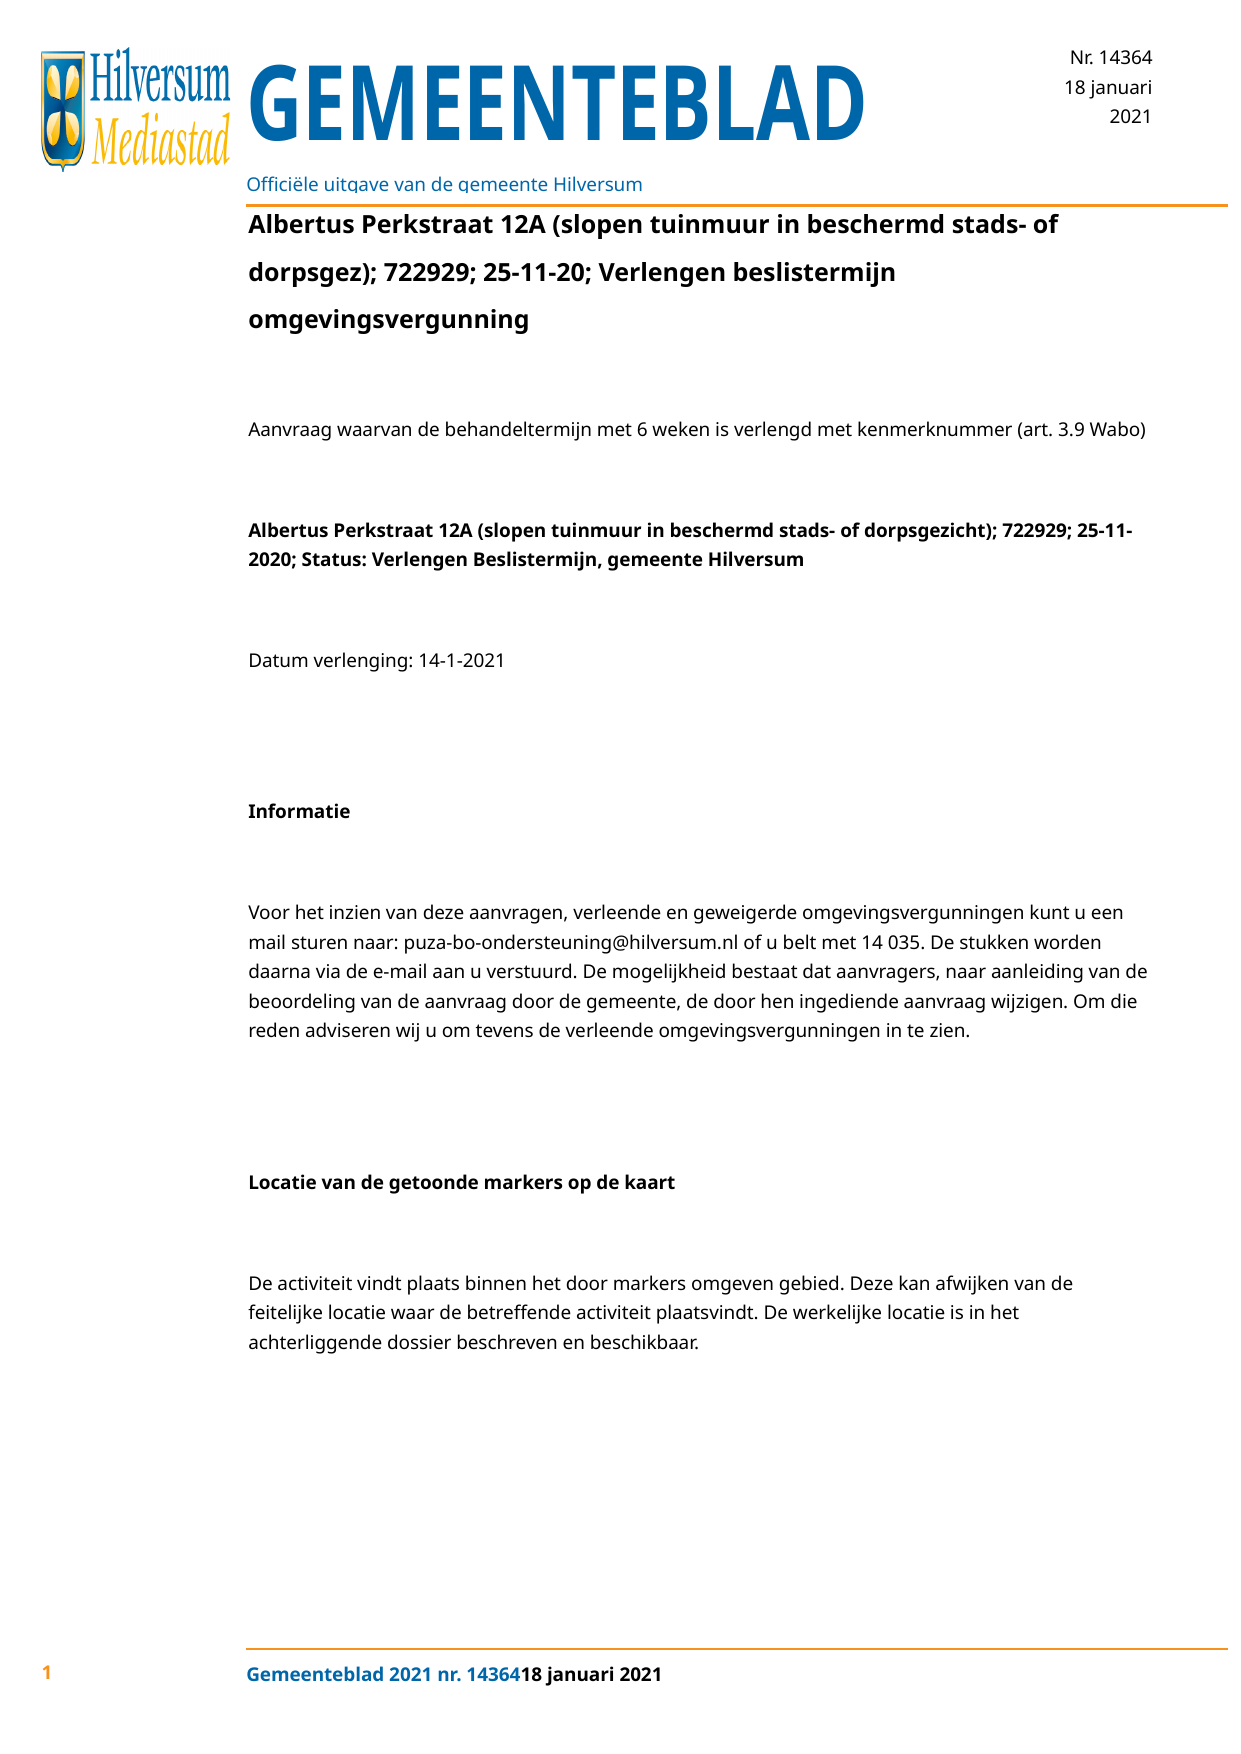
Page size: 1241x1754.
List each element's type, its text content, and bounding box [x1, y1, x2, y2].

text Informatie [248, 798, 1152, 824]
text Aanvraag waarvan de behandeltermijn met 6 weken is verlengd met kenmerknummer (art. 3.9 Wabo) [248, 416, 1152, 442]
picture [41, 47, 231, 172]
text Albertus Perkstraat 12A (slopen tuinmuur in beschermd stads- of dorpsgez); 722929; 25-11-20; Verlengen beslistermijn omgevingsvergunning [248, 207, 1152, 336]
text Albertus Perkstraat 12A (slopen tuinmuur in beschermd stads- of dorpsgezicht); 722929; 25-11-2020; Status: Verlengen Beslistermijn, gemeente Hilversum [248, 517, 1152, 572]
text Locatie van de getoonde markers op de kaart [248, 1169, 1152, 1194]
text De activiteit vindt plaats binnen het door markers omgeven gebied. Deze kan afwijken van de feitelijke locatie waar de betreffende activiteit plaatsvindt. De werkelijke locatie is in het achterliggende dossier beschreven en beschikbaar. [248, 1270, 1152, 1354]
text Datum verlenging: 14-1-2021 [248, 647, 1152, 673]
text Voor het inzien van deze aanvragen, verleende en geweigerde omgevingsvergunningen kunt u een mail sturen naar: puza-bo-ondersteuning@hilversum.nl of u belt met 14 035. De stukken worden daarna via de e-mail aan u verstuurd. De mogelijkheid bestaat dat aanvragers, naar aanleiding van de beoordeling van de aanvraag door de gemeente, de door hen ingediende aanvraag wijzigen. Om die reden adviseren wij u om tevens de verleende omgevingsvergunningen in te zien. [248, 899, 1152, 1043]
